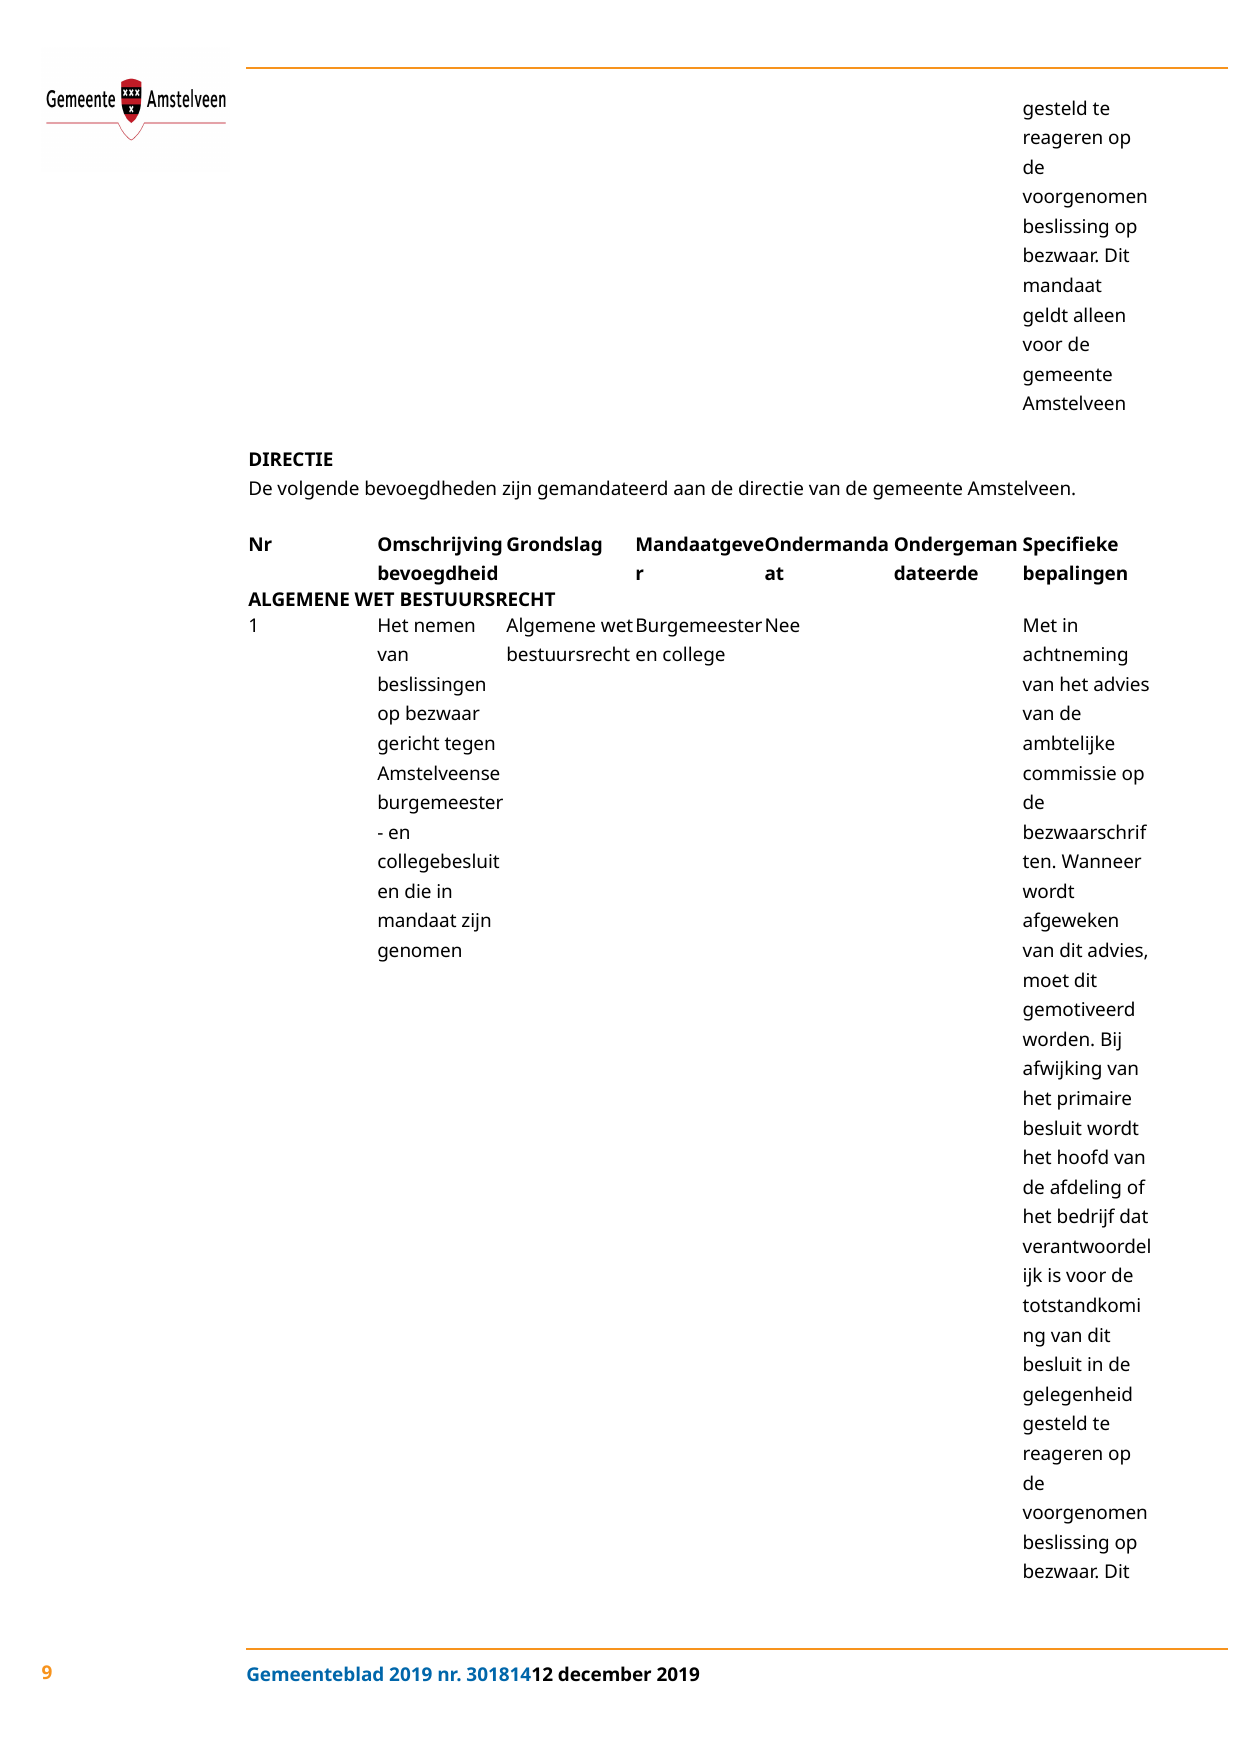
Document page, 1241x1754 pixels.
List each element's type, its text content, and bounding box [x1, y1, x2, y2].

table_cell Nee [764, 612, 893, 1584]
table_cell Grondslag [506, 531, 635, 586]
table_cell Omschrijving bevoegdheid [377, 531, 506, 586]
table_cell [377, 95, 506, 416]
table_cell Specifieke bepalingen [1023, 531, 1152, 586]
table_cell [248, 95, 377, 416]
table_cell [764, 95, 893, 416]
table_cell Met in achtneming van het advies van de ambtelijke commissie op de bezwaarschriften. Wanneer wordt afgeweken van dit advies, moet dit gemotiveerd worden. Bij afwijking van het primaire besluit wordt het hoofd van de afdeling of het bedrijf dat verantwoordelijk is voor de totstandkoming van dit besluit in de gelegenheid gesteld te reageren op de voorgenomen beslissing op bezwaar. Dit [1023, 612, 1152, 1584]
table_cell Ondermandaat [764, 531, 893, 586]
table_cell [506, 95, 635, 416]
table_cell [894, 95, 1022, 416]
table_cell gesteld te reageren op de voorgenomen beslissing op bezwaar. Dit mandaat geldt alleen voor de gemeente Amstelveen [1023, 95, 1152, 416]
table_cell DIRECTIE De volgende bevoegdheden zijn gemandateerd aan de directie van de gemeente Amstelveen. [248, 416, 1152, 531]
table_cell Het nemen van beslissingen op bezwaar gericht tegen Amstelveense burgemeester- en collegebesluiten die in mandaat zijn genomen [377, 612, 506, 1584]
table_cell Algemene wet bestuursrecht [506, 612, 635, 1584]
table_cell 1 [248, 612, 377, 1584]
table_cell Ondergemandateerde [894, 531, 1022, 586]
table_cell Nr [248, 531, 377, 586]
table_cell Mandaatgever [635, 531, 764, 586]
picture [41, 47, 231, 172]
table_cell ALGEMENE WET BESTUURSRECHT [248, 586, 1152, 612]
table_cell [894, 612, 1022, 1584]
table_cell Burgemeester en college [635, 612, 764, 1584]
table_cell [635, 95, 764, 416]
